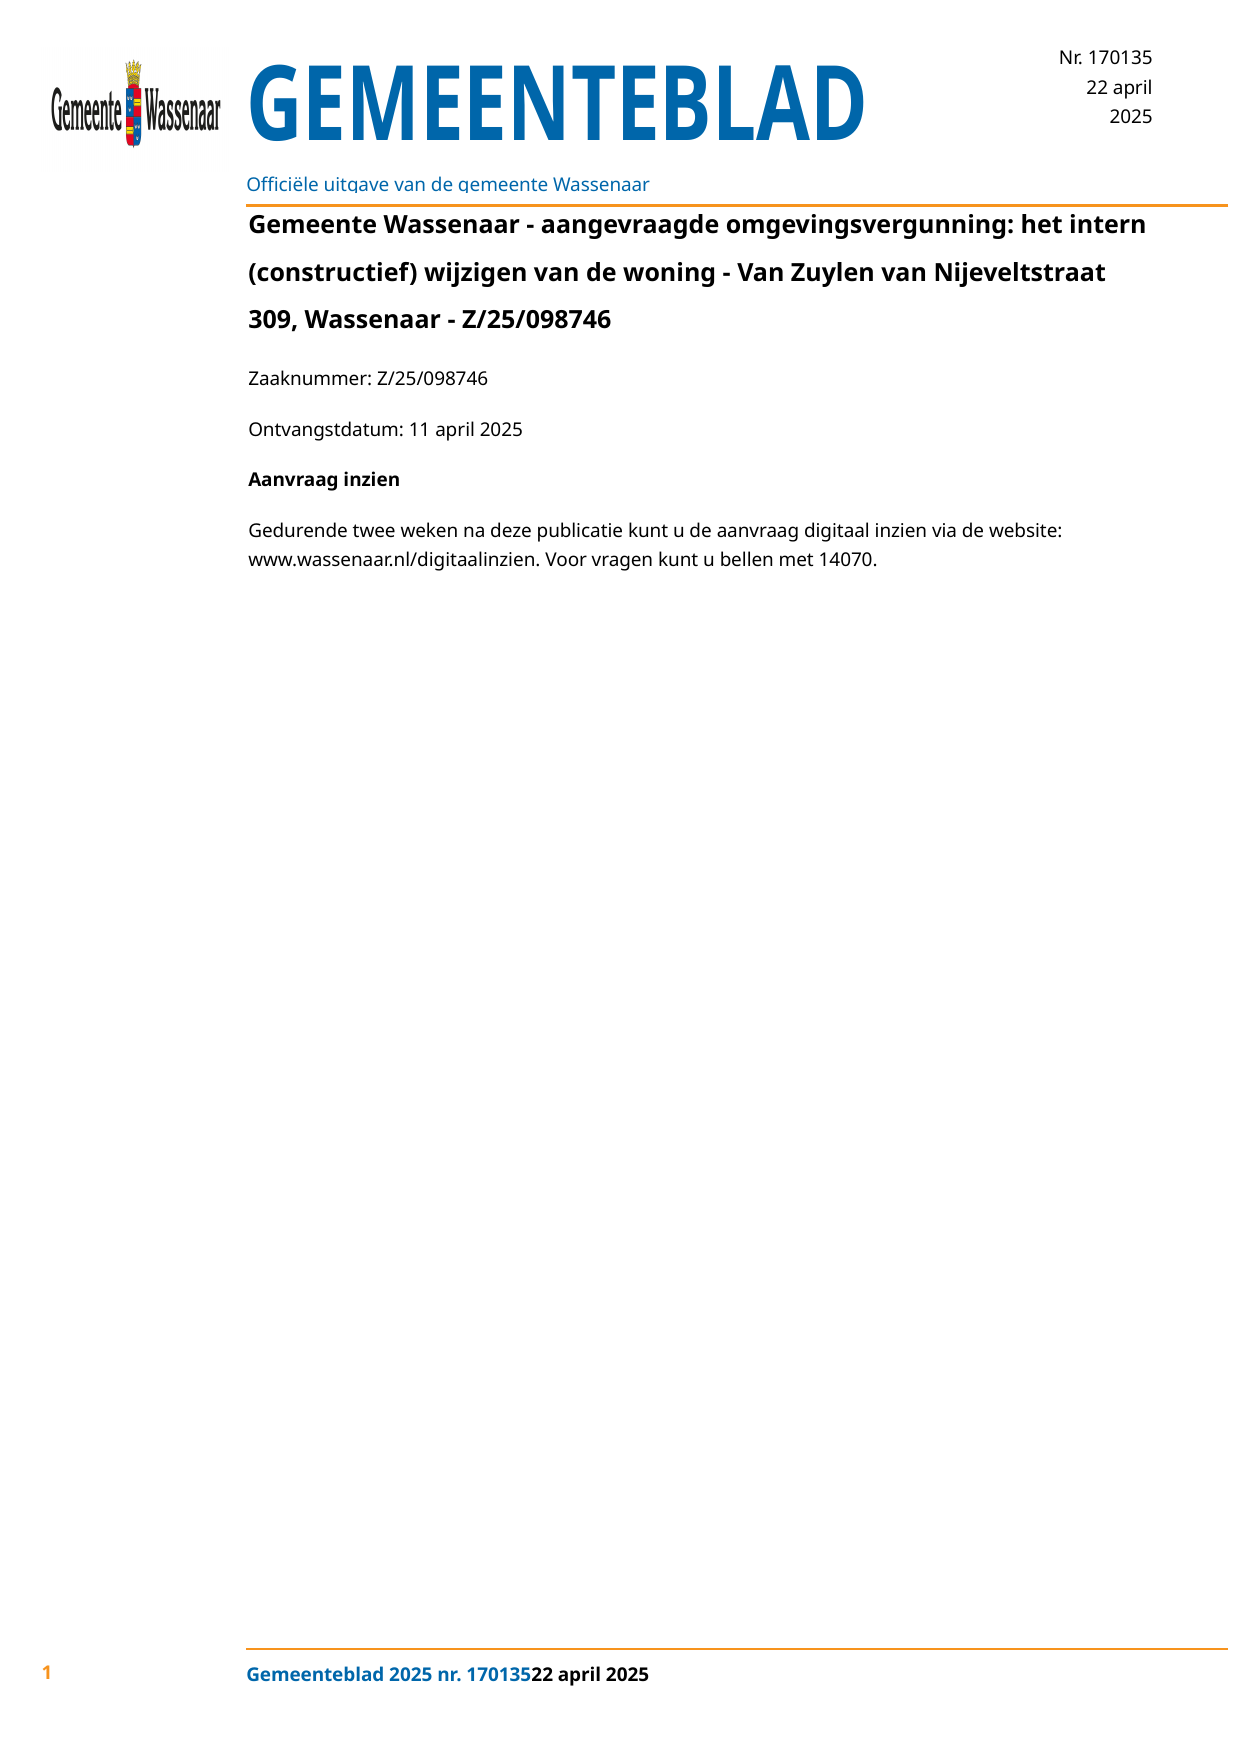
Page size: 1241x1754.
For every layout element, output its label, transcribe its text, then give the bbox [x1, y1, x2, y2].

text Zaaknummer: Z/25/098746 [248, 366, 1152, 391]
picture [41, 47, 231, 172]
text Aanvraag inzien [248, 466, 1152, 492]
text Gemeente Wassenaar - aangevraagde omgevingsvergunning: het intern (constructief) wijzigen van de woning - Van Zuylen van Nijeveltstraat 309, Wassenaar - Z/25/098746 [248, 207, 1152, 336]
text Gedurende twee weken na deze publicatie kunt u de aanvraag digitaal inzien via de website: www.wassenaar.nl/digitaalinzien. Voor vragen kunt u bellen met 14070. [248, 517, 1152, 572]
text Ontvangstdatum: 11 april 2025 [248, 416, 1152, 442]
